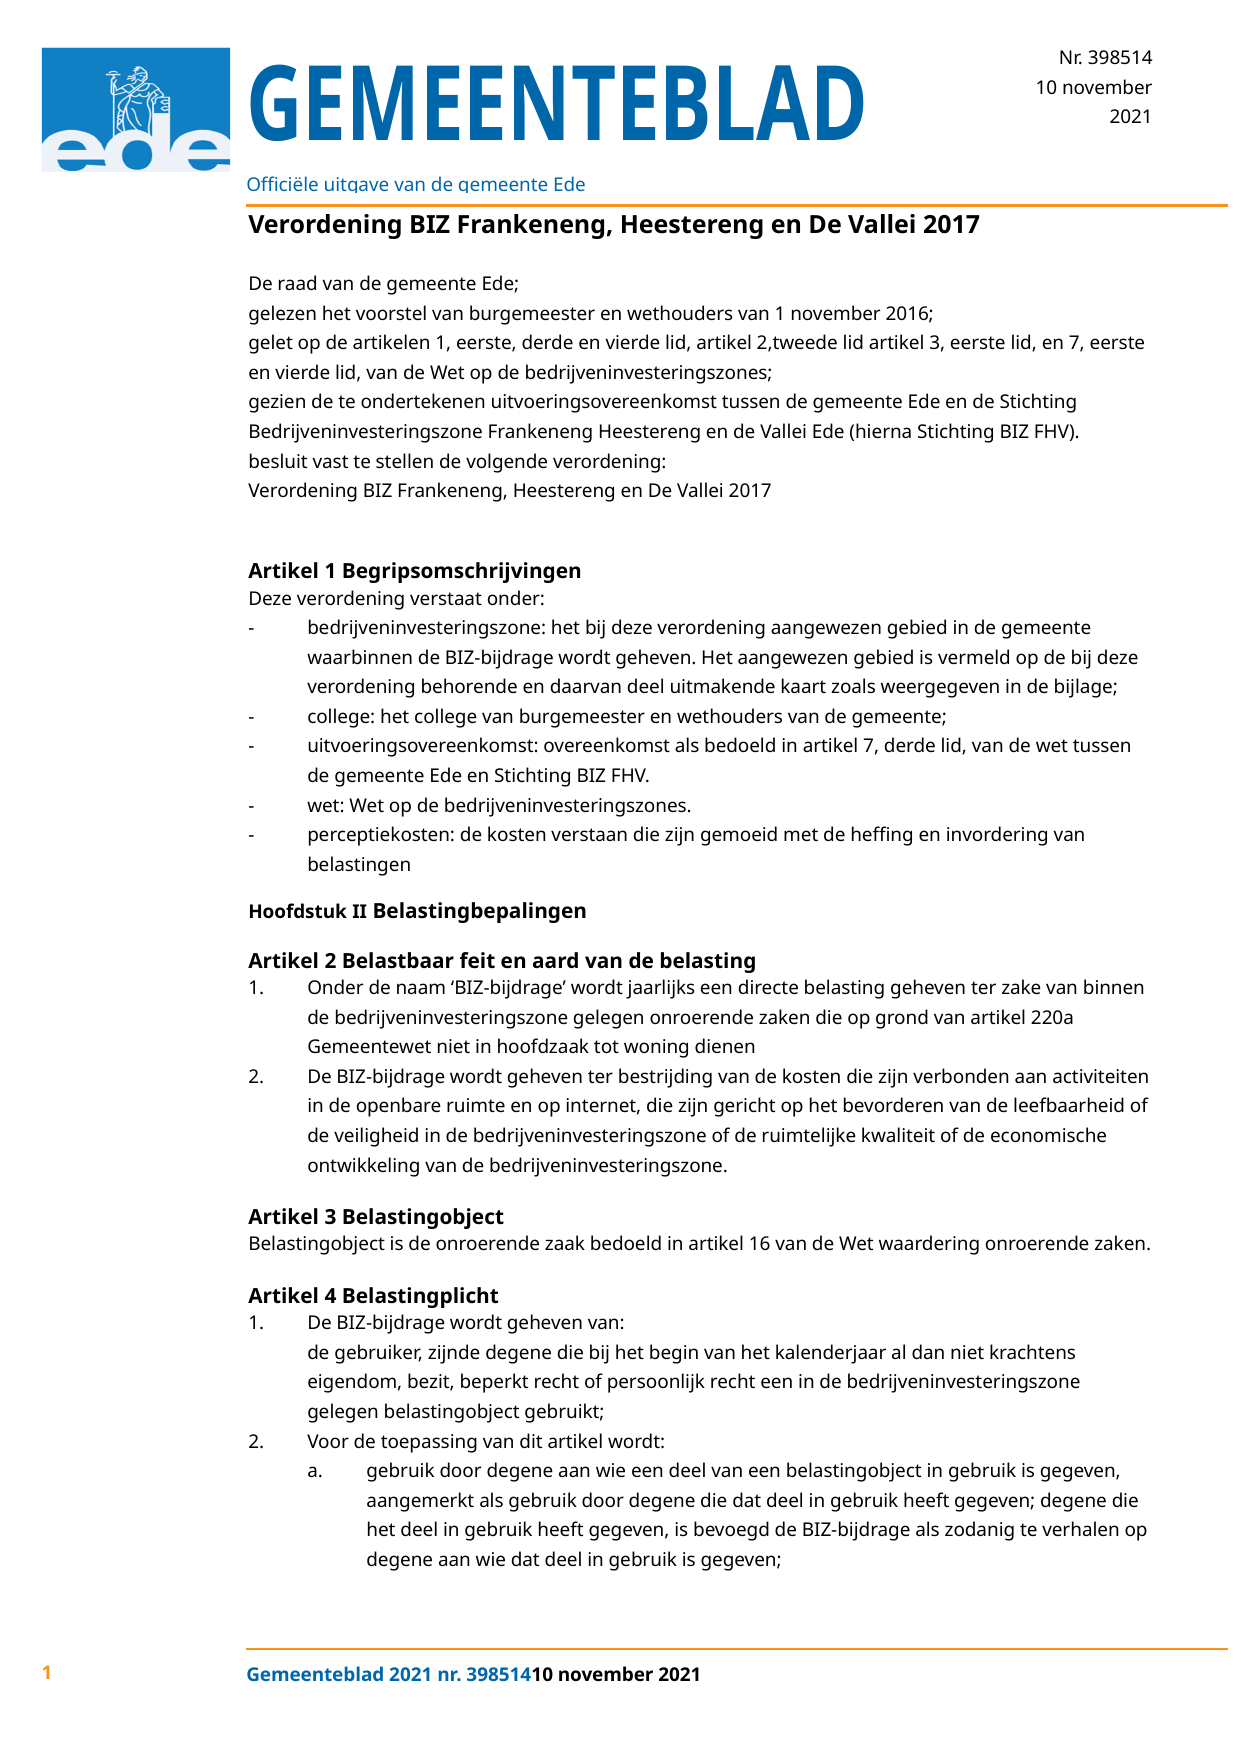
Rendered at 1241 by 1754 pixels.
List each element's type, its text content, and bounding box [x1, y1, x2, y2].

list de gebruiker, zijnde degene die bij het begin van het kalenderjaar al dan niet krachtens eigendom, bezit, beperkt recht of persoonlijk recht een in de bedrijveninvesteringszone gelegen belastingobject gebruikt; [248, 1339, 1152, 1424]
text Artikel 1 Begripsomschrijvingen [248, 556, 1152, 585]
list perceptiekosten: de kosten verstaan die zijn gemoeid met de heffing en invordering van belastingen [248, 821, 1152, 877]
text Verordening BIZ Frankeneng, Heestereng en De Vallei 2017 [248, 477, 1152, 503]
text Artikel 2 Belastbaar feit en aard van de belasting [248, 946, 1152, 974]
text gezien de te ondertekenen uitvoeringsovereenkomst tussen de gemeente Ede en de Stichting Bedrijveninvesteringszone Frankeneng Heestereng en de Vallei Ede (hierna Stichting BIZ FHV). [248, 389, 1152, 444]
picture [41, 47, 231, 172]
list college: het college van burgemeester en wethouders van de gemeente; [248, 703, 1152, 729]
list Voor de toepassing van dit artikel wordt: [248, 1428, 1152, 1453]
text De raad van de gemeente Ede; [248, 270, 1152, 296]
text gelezen het voorstel van burgemeester en wethouders van 1 november 2016; [248, 300, 1152, 326]
text Belastingobject is de onroerende zaak bedoeld in artikel 16 van de Wet waardering onroerende zaken. [248, 1231, 1152, 1256]
text gelet op de artikelen 1, eerste, derde en vierde lid, artikel 2,tweede lid artikel 3, eerste lid, en 7, eerste en vierde lid, van de Wet op de bedrijveninvesteringszones; [248, 329, 1152, 385]
list wet: Wet op de bedrijveninvesteringszones. [248, 792, 1152, 817]
text Verordening BIZ Frankeneng, Heestereng en De Vallei 2017 [248, 207, 1152, 241]
list gebruik door degene aan wie een deel van een belastingobject in gebruik is gegeven, aangemerkt als gebruik door degene die dat deel in gebruik heeft gegeven; degene die het deel in gebruik heeft gegeven, is bevoegd de BIZ-bijdrage als zodanig te verhalen op degene aan wie dat deel in gebruik is gegeven; [307, 1457, 1152, 1572]
list Onder de naam ‘BIZ-bijdrage’ wordt jaarlijks een directe belasting geheven ter zake van binnen de bedrijveninvesteringszone gelegen onroerende zaken die op grond van artikel 220a Gemeentewet niet in hoofdzaak tot woning dienen [248, 974, 1152, 1059]
list uitvoeringsovereenkomst: overeenkomst als bedoeld in artikel 7, derde lid, van de wet tussen de gemeente Ede en Stichting BIZ FHV. [248, 733, 1152, 788]
text Artikel 4 Belastingplicht [248, 1281, 1152, 1309]
list bedrijveninvesteringszone: het bij deze verordening aangewezen gebied in de gemeente waarbinnen de BIZ-bijdrage wordt geheven. Het aangewezen gebied is vermeld op de bij deze verordening behorende en daarvan deel uitmakende kaart zoals weergegeven in de bijlage; [248, 614, 1152, 699]
text Artikel 3 Belastingobject [248, 1202, 1152, 1231]
list De BIZ-bijdrage wordt geheven ter bestrijding van de kosten die zijn verbonden aan activiteiten in de openbare ruimte en op internet, die zijn gericht op het bevorderen van de leefbaarheid of de veiligheid in de bedrijveninvesteringszone of de ruimtelijke kwaliteit of de economische ontwikkeling van de bedrijveninvesteringszone. [248, 1063, 1152, 1177]
text besluit vast te stellen de volgende verordening: [248, 448, 1152, 473]
list De BIZ-bijdrage wordt geheven van: [248, 1309, 1152, 1335]
text Hoofdstuk II Belastingbepalingen [248, 897, 1152, 925]
text Deze verordening verstaat onder: [248, 585, 1152, 610]
